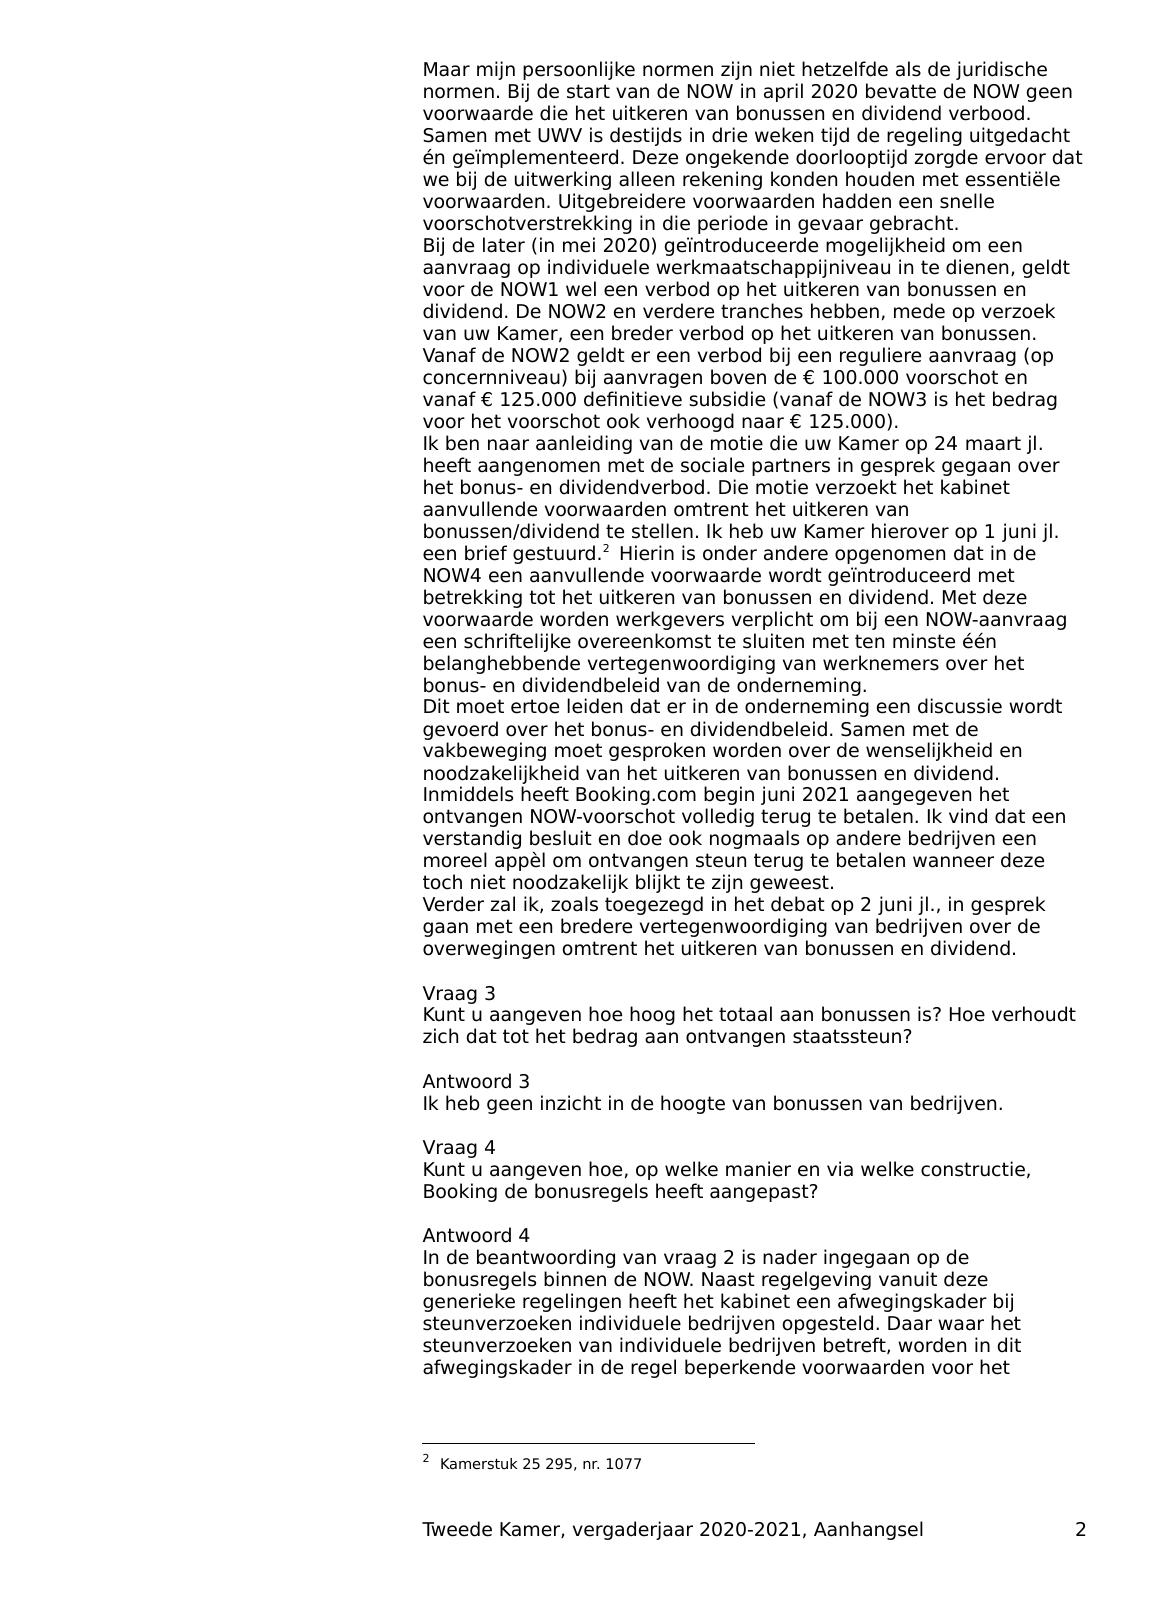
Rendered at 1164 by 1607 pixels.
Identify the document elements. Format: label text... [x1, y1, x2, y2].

text In de beantwoording van vraag 2 is nader ingegaan op de bonusregels binnen de NOW. Naast regelgeving vanuit deze generieke regelingen heeft het kabinet een afwegingskader bij steunverzoeken individuele bedrijven opgesteld. Daar waar het steunverzoeken van individuele bedrijven betreft, worden in dit afwegingskader in de regel beperkende voorwaarden voor het [422, 1247, 1087, 1379]
text Vraag 3 [422, 982, 1087, 1004]
text Vraag 4 [422, 1137, 1087, 1159]
text Inmiddels heeft Booking.com begin juni 2021 aangegeven het ontvangen NOW-voorschot volledig terug te betalen. Ik vind dat een verstandig besluit en doe ook nogmaals op andere bedrijven een moreel appèl om ontvangen steun terug te betalen wanneer deze toch niet noodzakelijk blijkt te zijn geweest. [422, 784, 1087, 894]
text Ik ben naar aanleiding van de motie die uw Kamer op 24 maart jl. heeft aangenomen met de sociale partners in gesprek gegaan over het bonus- en dividendverbod. Die motie verzoekt het kabinet aanvullende voorwaarden omtrent het uitkeren van bonussen/dividend te stellen. Ik heb uw Kamer hierover op 1 juni jl. een brief gestuurd. Hierin is onder andere opgenomen dat in de NOW4 een aanvullende voorwaarde wordt geïntroduceerd met betrekking tot het uitkeren van bonussen en dividend. Met deze voorwaarde worden werkgevers verplicht om bij een NOW-aanvraag een schriftelijke overeenkomst te sluiten met ten minste één belanghebbende vertegenwoordiging van werknemers over het bonus- en dividendbeleid van de onderneming. [422, 433, 1087, 696]
text Dit moet ertoe leiden dat er in de onderneming een discussie wordt gevoerd over het bonus- en dividendbeleid. Samen met de vakbeweging moet gesproken worden over de wenselijkheid en noodzakelijkheid van het uitkeren van bonussen en dividend. [422, 696, 1087, 784]
text Kunt u aangeven hoe, op welke manier en via welke constructie, Booking de bonusregels heeft aangepast? [422, 1159, 1087, 1203]
text Antwoord 4 [422, 1225, 1087, 1247]
text Maar mijn persoonlijke normen zijn niet hetzelfde als de juridische normen. Bij de start van de NOW in april 2020 bevatte de NOW geen voorwaarde die het uitkeren van bonussen en dividend verbood. Samen met UWV is destijds in drie weken tijd de regeling uitgedacht én geïmplementeerd. Deze ongekende doorlooptijd zorgde ervoor dat we bij de uitwerking alleen rekening konden houden met essentiële voorwaarden. Uitgebreidere voorwaarden hadden een snelle voorschotverstrekking in die periode in gevaar gebracht. [422, 59, 1087, 235]
text Verder zal ik, zoals toegezegd in het debat op 2 juni jl., in gesprek gaan met een bredere vertegenwoordiging van bedrijven over de overwegingen omtrent het uitkeren van bonussen en dividend. [422, 894, 1087, 960]
text Kunt u aangeven hoe hoog het totaal aan bonussen is? Hoe verhoudt zich dat tot het bedrag aan ontvangen staatssteun? [422, 1004, 1087, 1048]
text Ik heb geen inzicht in de hoogte van bonussen van bedrijven. [422, 1092, 1087, 1114]
text Antwoord 3 [422, 1071, 1087, 1092]
text Kamerstuk 25 295, nr. 1077 [422, 1452, 1087, 1474]
text Bij de later (in mei 2020) geïntroduceerde mogelijkheid om een aanvraag op individuele werkmaatschappijniveau in te dienen, geldt voor de NOW1 wel een verbod op het uitkeren van bonussen en dividend. De NOW2 en verdere tranches hebben, mede op verzoek van uw Kamer, een breder verbod op het uitkeren van bonussen. Vanaf de NOW2 geldt er een verbod bij een reguliere aanvraag (op concernniveau) bij aanvragen boven de € 100.000 voorschot en vanaf € 125.000 definitieve subsidie (vanaf de NOW3 is het bedrag voor het voorschot ook verhoogd naar € 125.000). [422, 235, 1087, 433]
